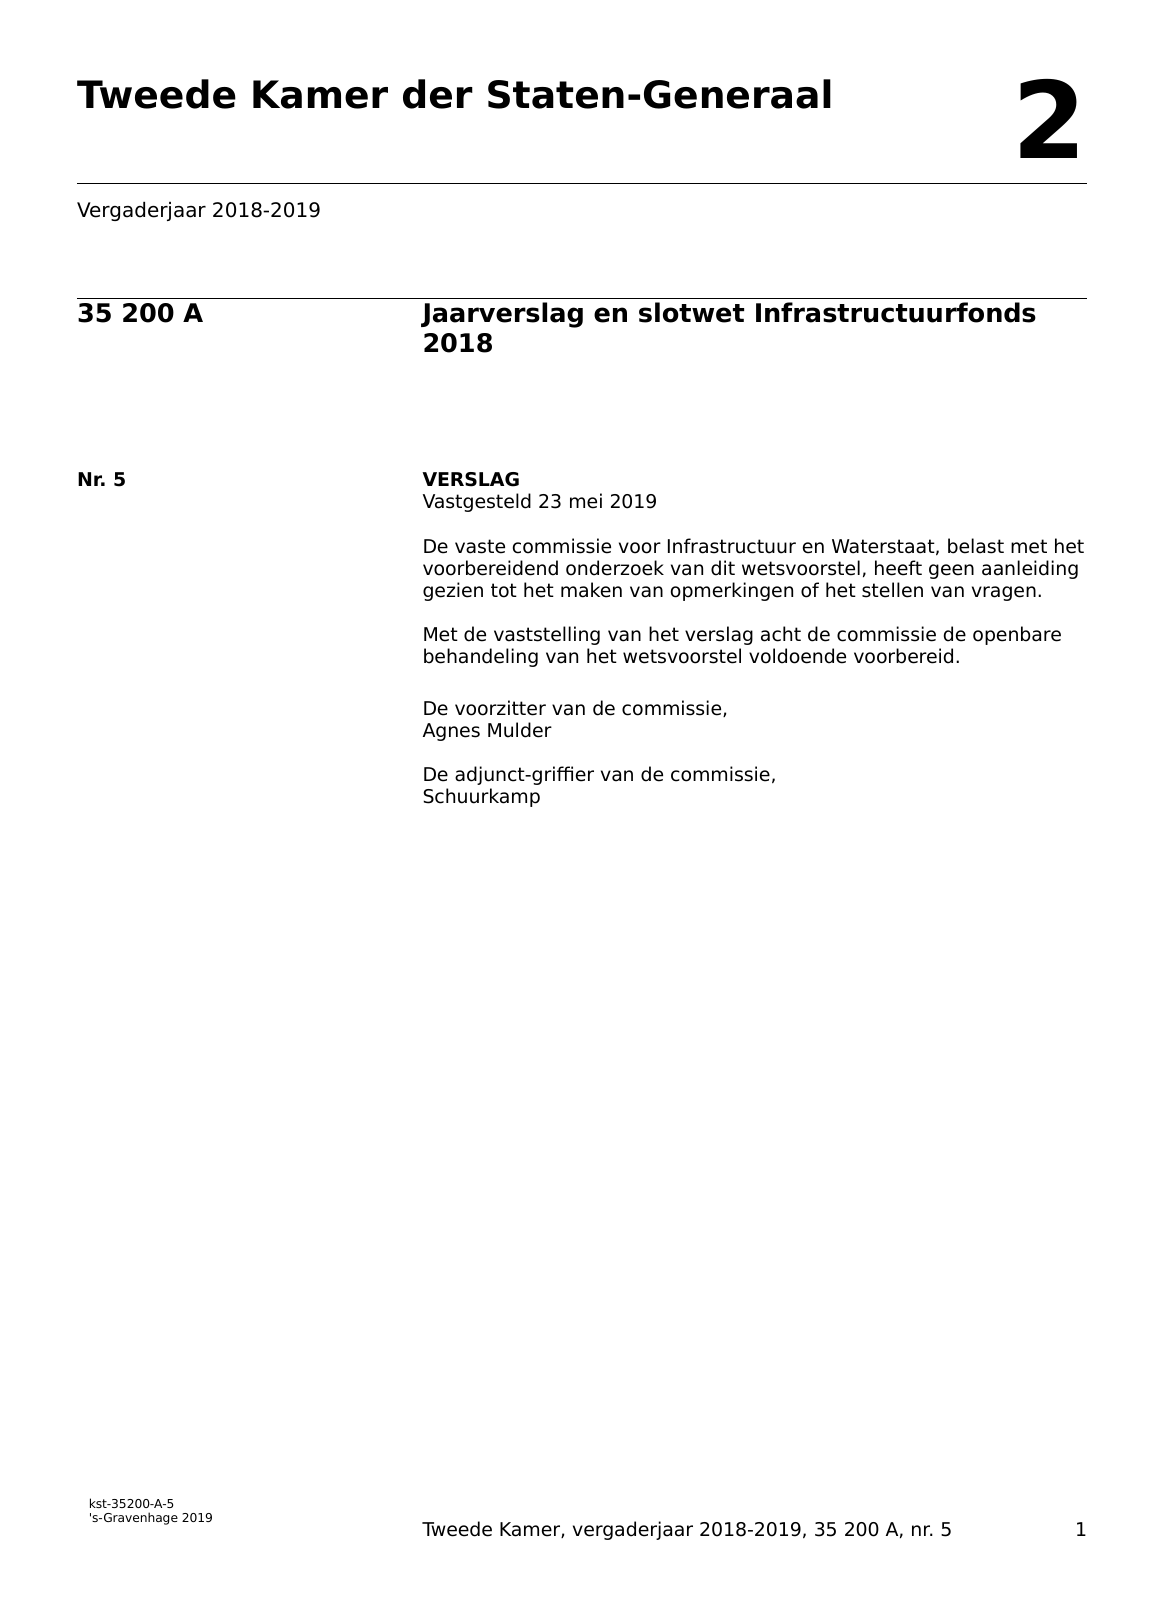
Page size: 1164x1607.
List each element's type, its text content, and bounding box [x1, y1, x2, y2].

subtitle Nr. 5 VERSLAG [77, 469, 1087, 491]
text De voorzitter van de commissie, Agnes Mulder [422, 698, 1087, 742]
table_cell Vergaderjaar 2018-2019 [77, 184, 1087, 298]
text De adjunct-griffier van de commissie, Schuurkamp [422, 764, 1087, 808]
table_header Tweede Kamer der Staten-Generaal [77, 59, 886, 183]
subtitle 35 200 A Jaarverslag en slotwet Infrastructuurfonds 2018 [77, 299, 1087, 358]
text Vastgesteld 23 mei 2019 [422, 491, 1087, 513]
table_header 2 [886, 59, 1087, 183]
text 's-Gravenhage 2019 [88, 1511, 323, 1525]
text De vaste commissie voor Infrastructuur en Waterstaat, belast met het voorbereidend onderzoek van dit wetsvoorstel, heeft geen aanleiding gezien tot het maken van opmerkingen of het stellen van vragen. [422, 536, 1087, 601]
text Met de vaststelling van het verslag acht de commissie de openbare behandeling van het wetsvoorstel voldoende voorbereid. [422, 624, 1087, 668]
text kst-35200-A-5 [88, 1497, 323, 1511]
